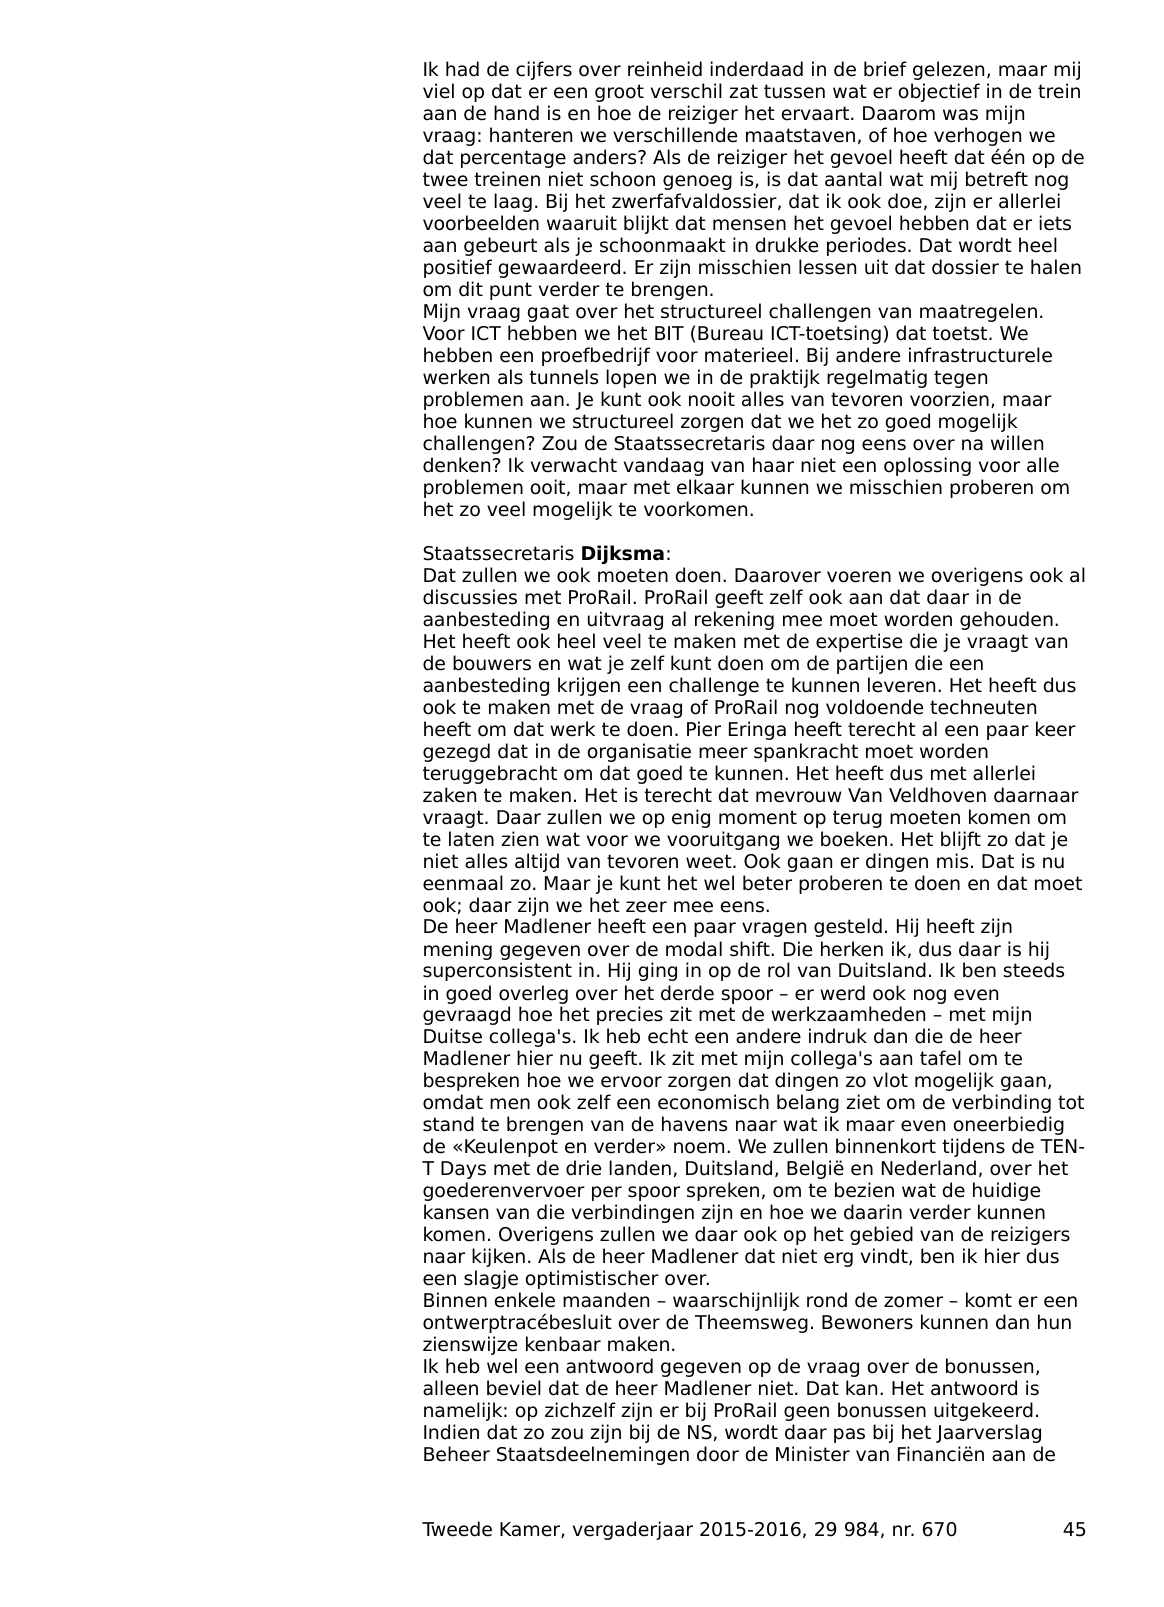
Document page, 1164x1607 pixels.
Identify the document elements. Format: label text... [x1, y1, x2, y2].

text Staatssecretaris Dijksma: [422, 543, 1087, 565]
text Mijn vraag gaat over het structureel challengen van maatregelen. Voor ICT hebben we het BIT (Bureau ICT-toetsing) dat toetst. We hebben een proefbedrijf voor materieel. Bij andere infrastructurele werken als tunnels lopen we in de praktijk regelmatig tegen problemen aan. Je kunt ook nooit alles van tevoren voorzien, maar hoe kunnen we structureel zorgen dat we het zo goed mogelijk challengen? Zou de Staatssecretaris daar nog eens over na willen denken? Ik verwacht vandaag van haar niet een oplossing voor alle problemen ooit, maar met elkaar kunnen we misschien proberen om het zo veel mogelijk te voorkomen. [422, 301, 1087, 521]
text Dat zullen we ook moeten doen. Daarover voeren we overigens ook al discussies met ProRail. ProRail geeft zelf ook aan dat daar in de aanbesteding en uitvraag al rekening mee moet worden gehouden. Het heeft ook heel veel te maken met de expertise die je vraagt van de bouwers en wat je zelf kunt doen om de partijen die een aanbesteding krijgen een challenge te kunnen leveren. Het heeft dus ook te maken met de vraag of ProRail nog voldoende techneuten heeft om dat werk te doen. Pier Eringa heeft terecht al een paar keer gezegd dat in de organisatie meer spankracht moet worden teruggebracht om dat goed te kunnen. Het heeft dus met allerlei zaken te maken. Het is terecht dat mevrouw Van Veldhoven daarnaar vraagt. Daar zullen we op enig moment op terug moeten komen om te laten zien wat voor we vooruitgang we boeken. Het blijft zo dat je niet alles altijd van tevoren weet. Ook gaan er dingen mis. Dat is nu eenmaal zo. Maar je kunt het wel beter proberen te doen en dat moet ook; daar zijn we het zeer mee eens. [422, 565, 1087, 916]
text De heer Madlener heeft een paar vragen gesteld. Hij heeft zijn mening gegeven over de modal shift. Die herken ik, dus daar is hij superconsistent in. Hij ging in op de rol van Duitsland. Ik ben steeds in goed overleg over het derde spoor – er werd ook nog even gevraagd hoe het precies zit met de werkzaamheden – met mijn Duitse collega's. Ik heb echt een andere indruk dan die de heer Madlener hier nu geeft. Ik zit met mijn collega's aan tafel om te bespreken hoe we ervoor zorgen dat dingen zo vlot mogelijk gaan, omdat men ook zelf een economisch belang ziet om de verbinding tot stand te brengen van de havens naar wat ik maar even oneerbiedig de «Keulenpot en verder» noem. We zullen binnenkort tijdens de TEN-T Days met de drie landen, Duitsland, België en Nederland, over het goederenvervoer per spoor spreken, om te bezien wat de huidige kansen van die verbindingen zijn en hoe we daarin verder kunnen komen. Overigens zullen we daar ook op het gebied van de reizigers naar kijken. Als de heer Madlener dat niet erg vindt, ben ik hier dus een slagje optimistischer over. [422, 916, 1087, 1290]
text Binnen enkele maanden – waarschijnlijk rond de zomer – komt er een ontwerptracébesluit over de Theemsweg. Bewoners kunnen dan hun zienswijze kenbaar maken. [422, 1290, 1087, 1356]
text Ik heb wel een antwoord gegeven op de vraag over de bonussen, alleen beviel dat de heer Madlener niet. Dat kan. Het antwoord is namelijk: op zichzelf zijn er bij ProRail geen bonussen uitgekeerd. Indien dat zo zou zijn bij de NS, wordt daar pas bij het Jaarverslag Beheer Staatsdeelnemingen door de Minister van Financiën aan de [422, 1356, 1087, 1466]
text Ik had de cijfers over reinheid inderdaad in de brief gelezen, maar mij viel op dat er een groot verschil zat tussen wat er objectief in de trein aan de hand is en hoe de reiziger het ervaart. Daarom was mijn vraag: hanteren we verschillende maatstaven, of hoe verhogen we dat percentage anders? Als de reiziger het gevoel heeft dat één op de twee treinen niet schoon genoeg is, is dat aantal wat mij betreft nog veel te laag. Bij het zwerfafvaldossier, dat ik ook doe, zijn er allerlei voorbeelden waaruit blijkt dat mensen het gevoel hebben dat er iets aan gebeurt als je schoonmaakt in drukke periodes. Dat wordt heel positief gewaardeerd. Er zijn misschien lessen uit dat dossier te halen om dit punt verder te brengen. [422, 59, 1087, 301]
